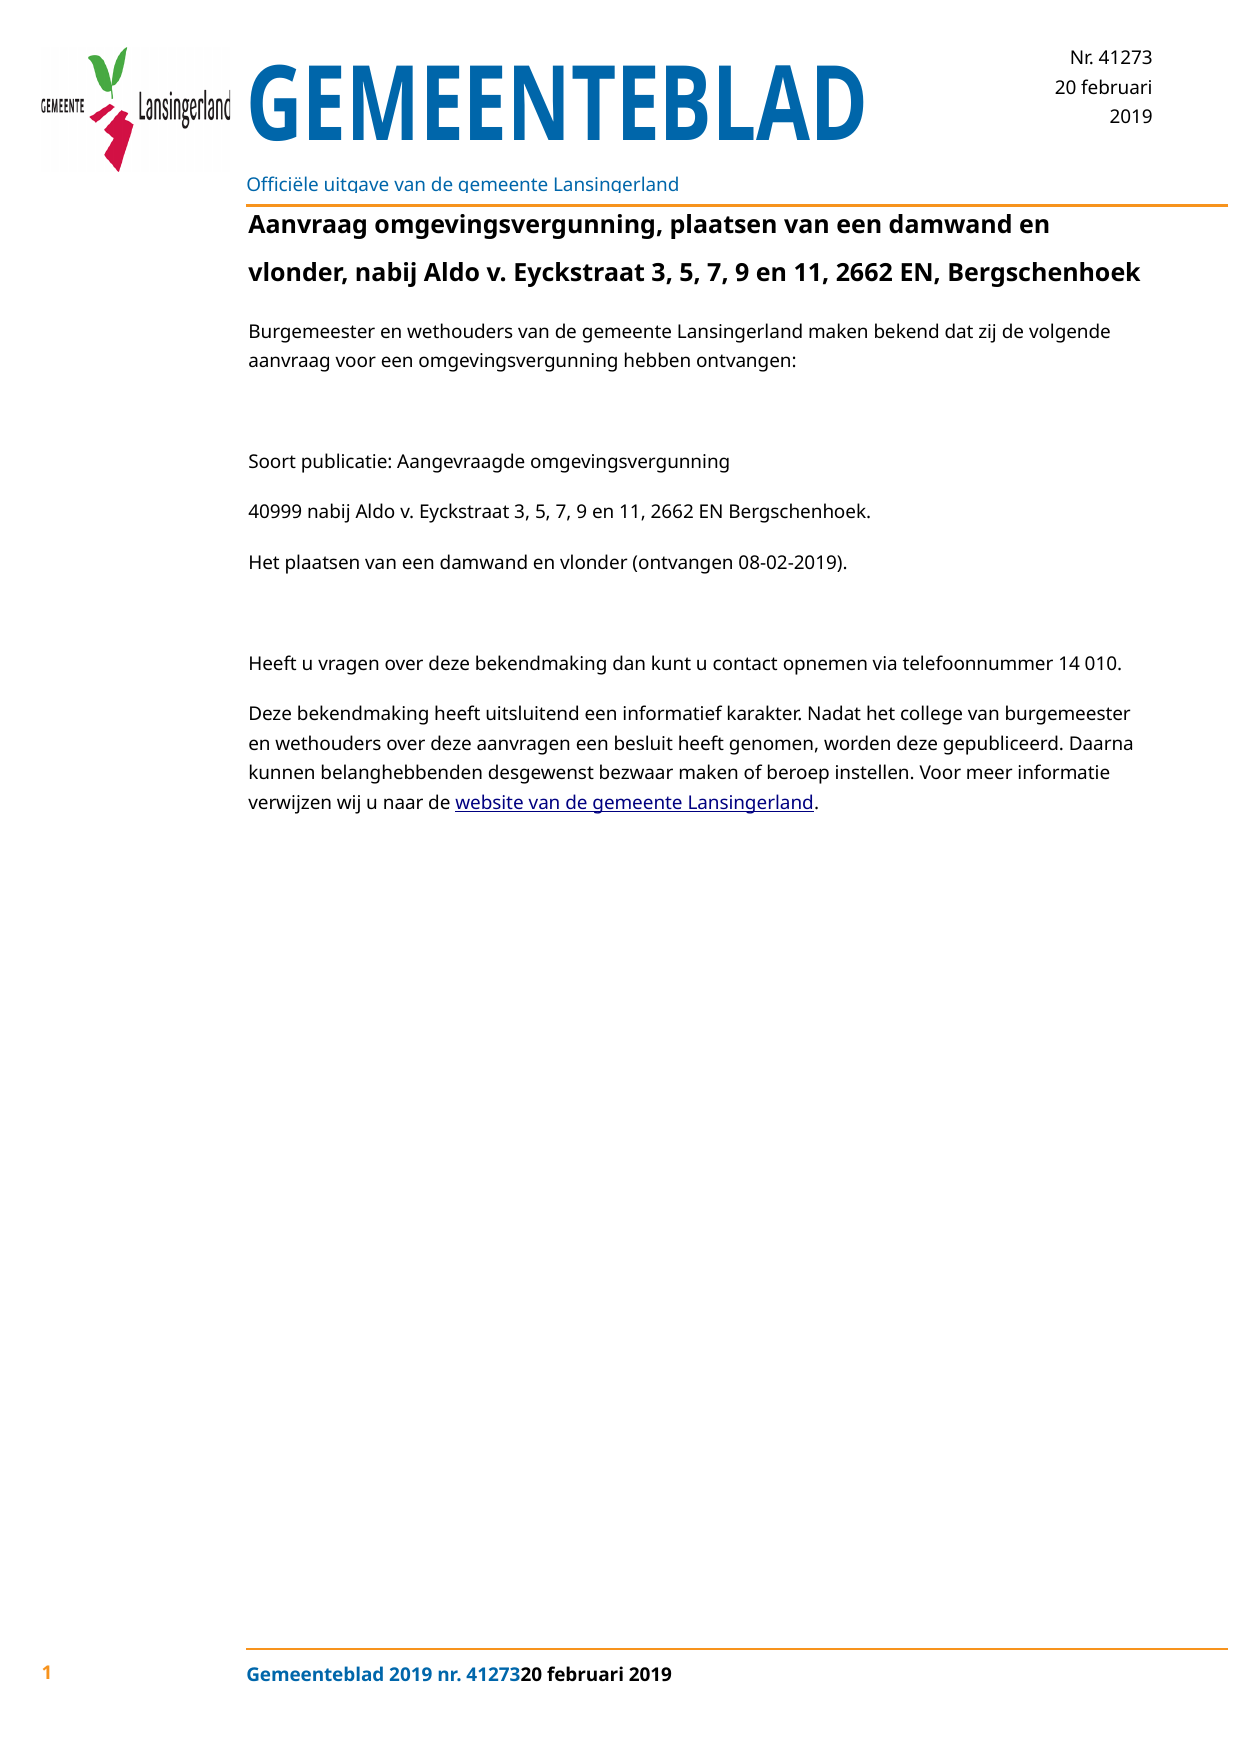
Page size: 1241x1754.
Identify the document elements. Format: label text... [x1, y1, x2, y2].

picture [41, 47, 231, 172]
text 40999 nabij Aldo v. Eyckstraat 3, 5, 7, 9 en 11, 2662 EN Bergschenhoek. [248, 499, 1152, 524]
text Heeft u vragen over deze bekendmaking dan kunt u contact opnemen via telefoonnummer 14 010. [248, 650, 1152, 676]
text Soort publicatie: Aangevraagde omgevingsvergunning [248, 448, 1152, 474]
text Burgemeester en wethouders van de gemeente Lansingerland maken bekend dat zij de volgende aanvraag voor een omgevingsvergunning hebben ontvangen: [248, 318, 1152, 373]
text Aanvraag omgevingsvergunning, plaatsen van een damwand en vlonder, nabij Aldo v. Eyckstraat 3, 5, 7, 9 en 11, 2662 EN, Bergschenhoek [248, 207, 1152, 288]
text Het plaatsen van een damwand en vlonder (ontvangen 08-02-2019). [248, 549, 1152, 575]
text Deze bekendmaking heeft uitsluitend een informatief karakter. Nadat het college van burgemeester en wethouders over deze aanvragen een besluit heeft genomen, worden deze gepubliceerd. Daarna kunnen belanghebbenden desgewenst bezwaar maken of beroep instellen. Voor meer informatie verwijzen wij u naar de website van de gemeente Lansingerland. [248, 700, 1152, 815]
